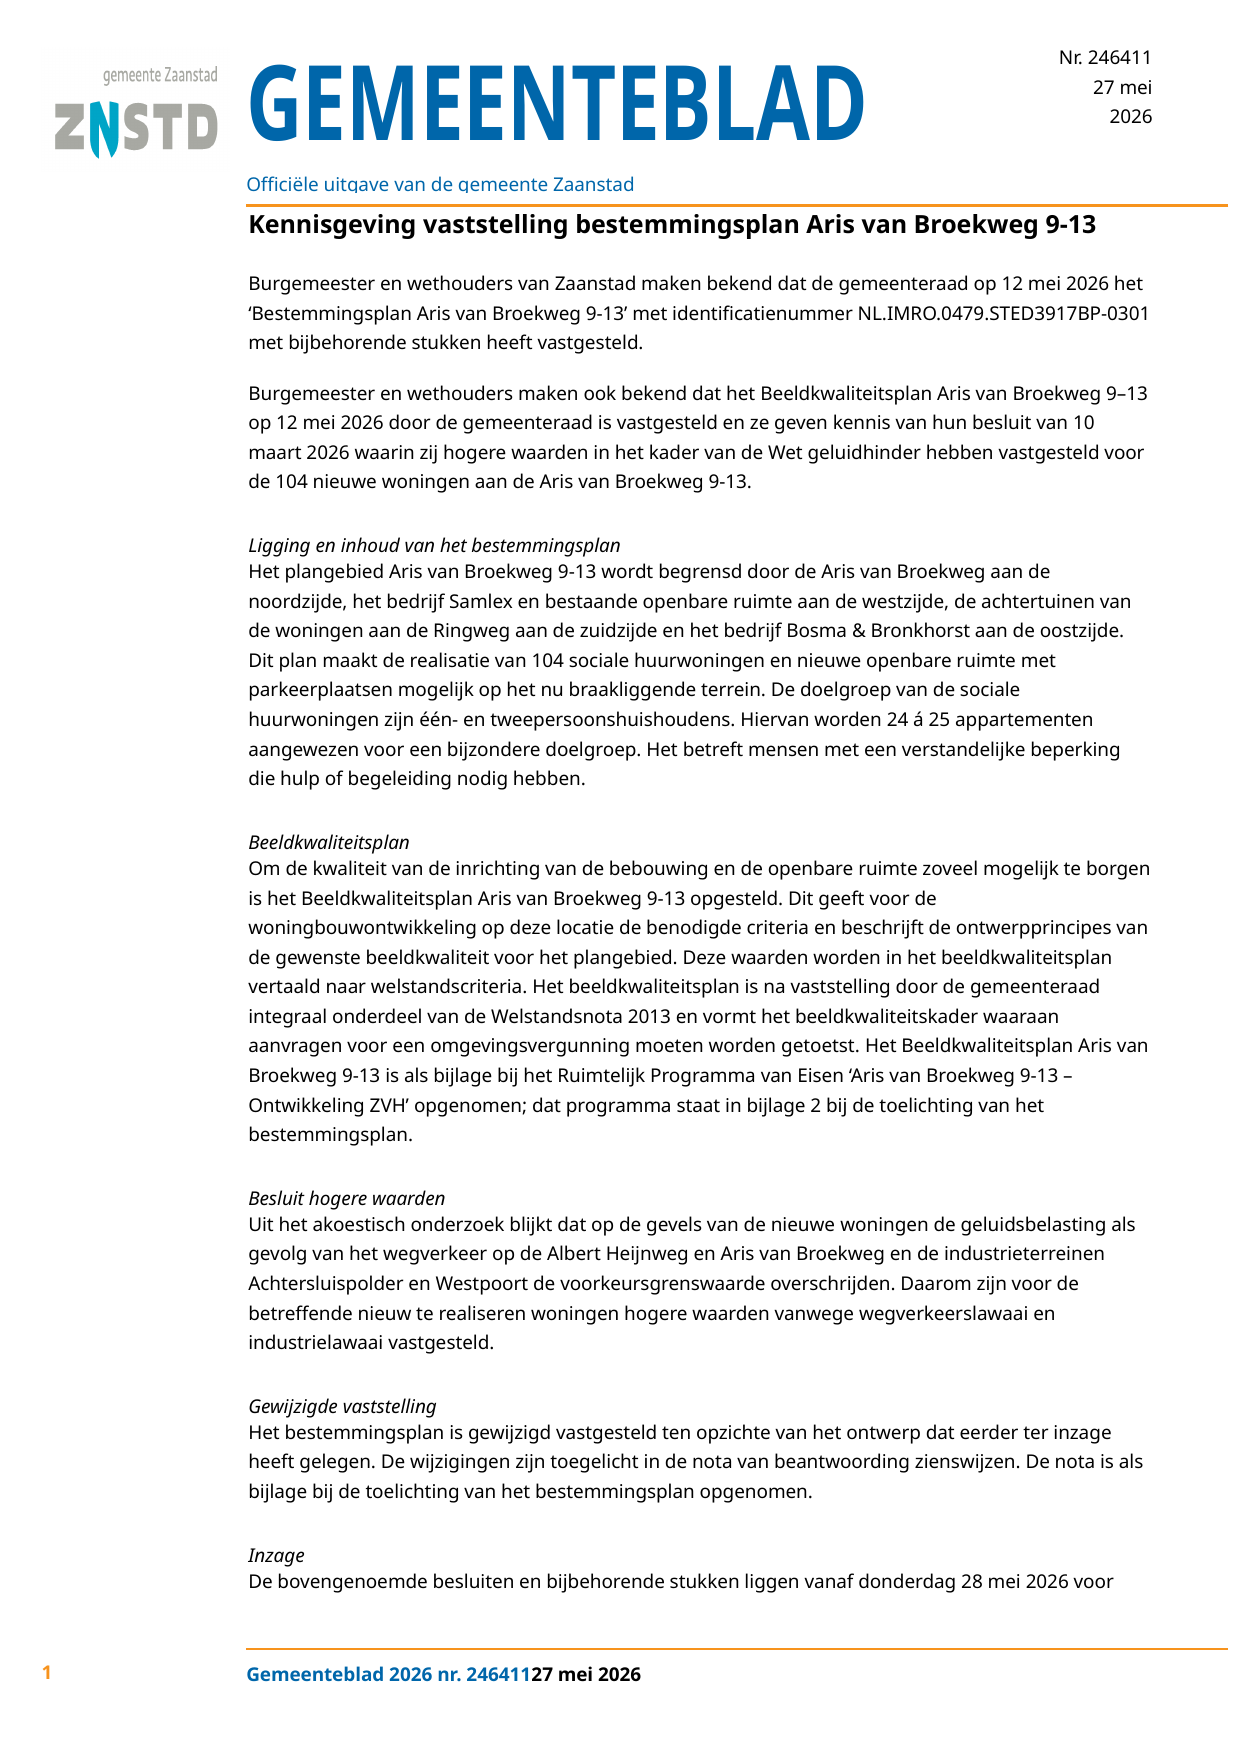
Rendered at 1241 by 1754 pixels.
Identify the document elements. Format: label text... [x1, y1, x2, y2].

text Burgemeester en wethouders maken ook bekend dat het Beeldkwaliteitsplan Aris van Broekweg 9–13 op 12 mei 2026 door de gemeenteraad is vastgesteld en ze geven kennis van hun besluit van 10 maart 2026 waarin zij hogere waarden in het kader van de Wet geluidhinder hebben vastgesteld voor de 104 nieuwe woningen aan de Aris van Broekweg 9-13. [248, 380, 1152, 494]
picture [41, 47, 231, 172]
text Beeldkwaliteitsplan [248, 829, 1152, 855]
text Kennisgeving vaststelling bestemmingsplan Aris van Broekweg 9-13 [248, 207, 1152, 241]
text De bovengenoemde besluiten en bijbehorende stukken liggen vanaf donderdag 28 mei 2026 voor [248, 1568, 1152, 1594]
text Inzage [248, 1542, 1152, 1568]
text Gewijzigde vaststelling [248, 1393, 1152, 1419]
text Besluit hogere waarden [248, 1185, 1152, 1211]
text Burgemeester en wethouders van Zaanstad maken bekend dat de gemeenteraad op 12 mei 2026 het ‘Bestemmingsplan Aris van Broekweg 9-13’ met identificatienummer NL.IMRO.0479.STED3917BP-0301 met bijbehorende stukken heeft vastgesteld. [248, 270, 1152, 355]
text Om de kwaliteit van de inrichting van de bebouwing en de openbare ruimte zoveel mogelijk te borgen is het Beeldkwaliteitsplan Aris van Broekweg 9-13 opgesteld. Dit geeft voor de woningbouwontwikkeling op deze locatie de benodigde criteria en beschrijft de ontwerpprincipes van de gewenste beeldkwaliteit voor het plangebied. Deze waarden worden in het beeldkwaliteitsplan vertaald naar welstandscriteria. Het beeldkwaliteitsplan is na vaststelling door de gemeenteraad integraal onderdeel van de Welstandsnota 2013 en vormt het beeldkwaliteitskader waaraan aanvragen voor een omgevingsvergunning moeten worden getoetst. Het Beeldkwaliteitsplan Aris van Broekweg 9-13 is als bijlage bij het Ruimtelijk Programma van Eisen ‘Aris van Broekweg 9-13 – Ontwikkeling ZVH’ opgenomen; dat programma staat in bijlage 2 bij de toelichting van het bestemmingsplan. [248, 855, 1152, 1147]
text Het bestemmingsplan is gewijzigd vastgesteld ten opzichte van het ontwerp dat eerder ter inzage heeft gelegen. De wijzigingen zijn toegelicht in de nota van beantwoording zienswijzen. De nota is als bijlage bij de toelichting van het bestemmingsplan opgenomen. [248, 1419, 1152, 1504]
text Het plangebied Aris van Broekweg 9-13 wordt begrensd door de Aris van Broekweg aan de noordzijde, het bedrijf Samlex en bestaande openbare ruimte aan de westzijde, de achtertuinen van de woningen aan de Ringweg aan de zuidzijde en het bedrijf Bosma & Bronkhorst aan de oostzijde. Dit plan maakt de realisatie van 104 sociale huurwoningen en nieuwe openbare ruimte met parkeerplaatsen mogelijk op het nu braakliggende terrein. De doelgroep van de sociale huurwoningen zijn één- en tweepersoonshuishoudens. Hiervan worden 24 á 25 appartementen aangewezen voor een bijzondere doelgroep. Het betreft mensen met een verstandelijke beperking die hulp of begeleiding nodig hebben. [248, 558, 1152, 791]
text Uit het akoestisch onderzoek blijkt dat op de gevels van de nieuwe woningen de geluidsbelasting als gevolg van het wegverkeer op de Albert Heijnweg en Aris van Broekweg en de industrieterreinen Achtersluispolder en Westpoort de voorkeursgrenswaarde overschrijden. Daarom zijn voor de betreffende nieuw te realiseren woningen hogere waarden vanwege wegverkeerslawaai en industrielawaai vastgesteld. [248, 1211, 1152, 1355]
text Ligging en inhoud van het bestemmingsplan [248, 533, 1152, 558]
